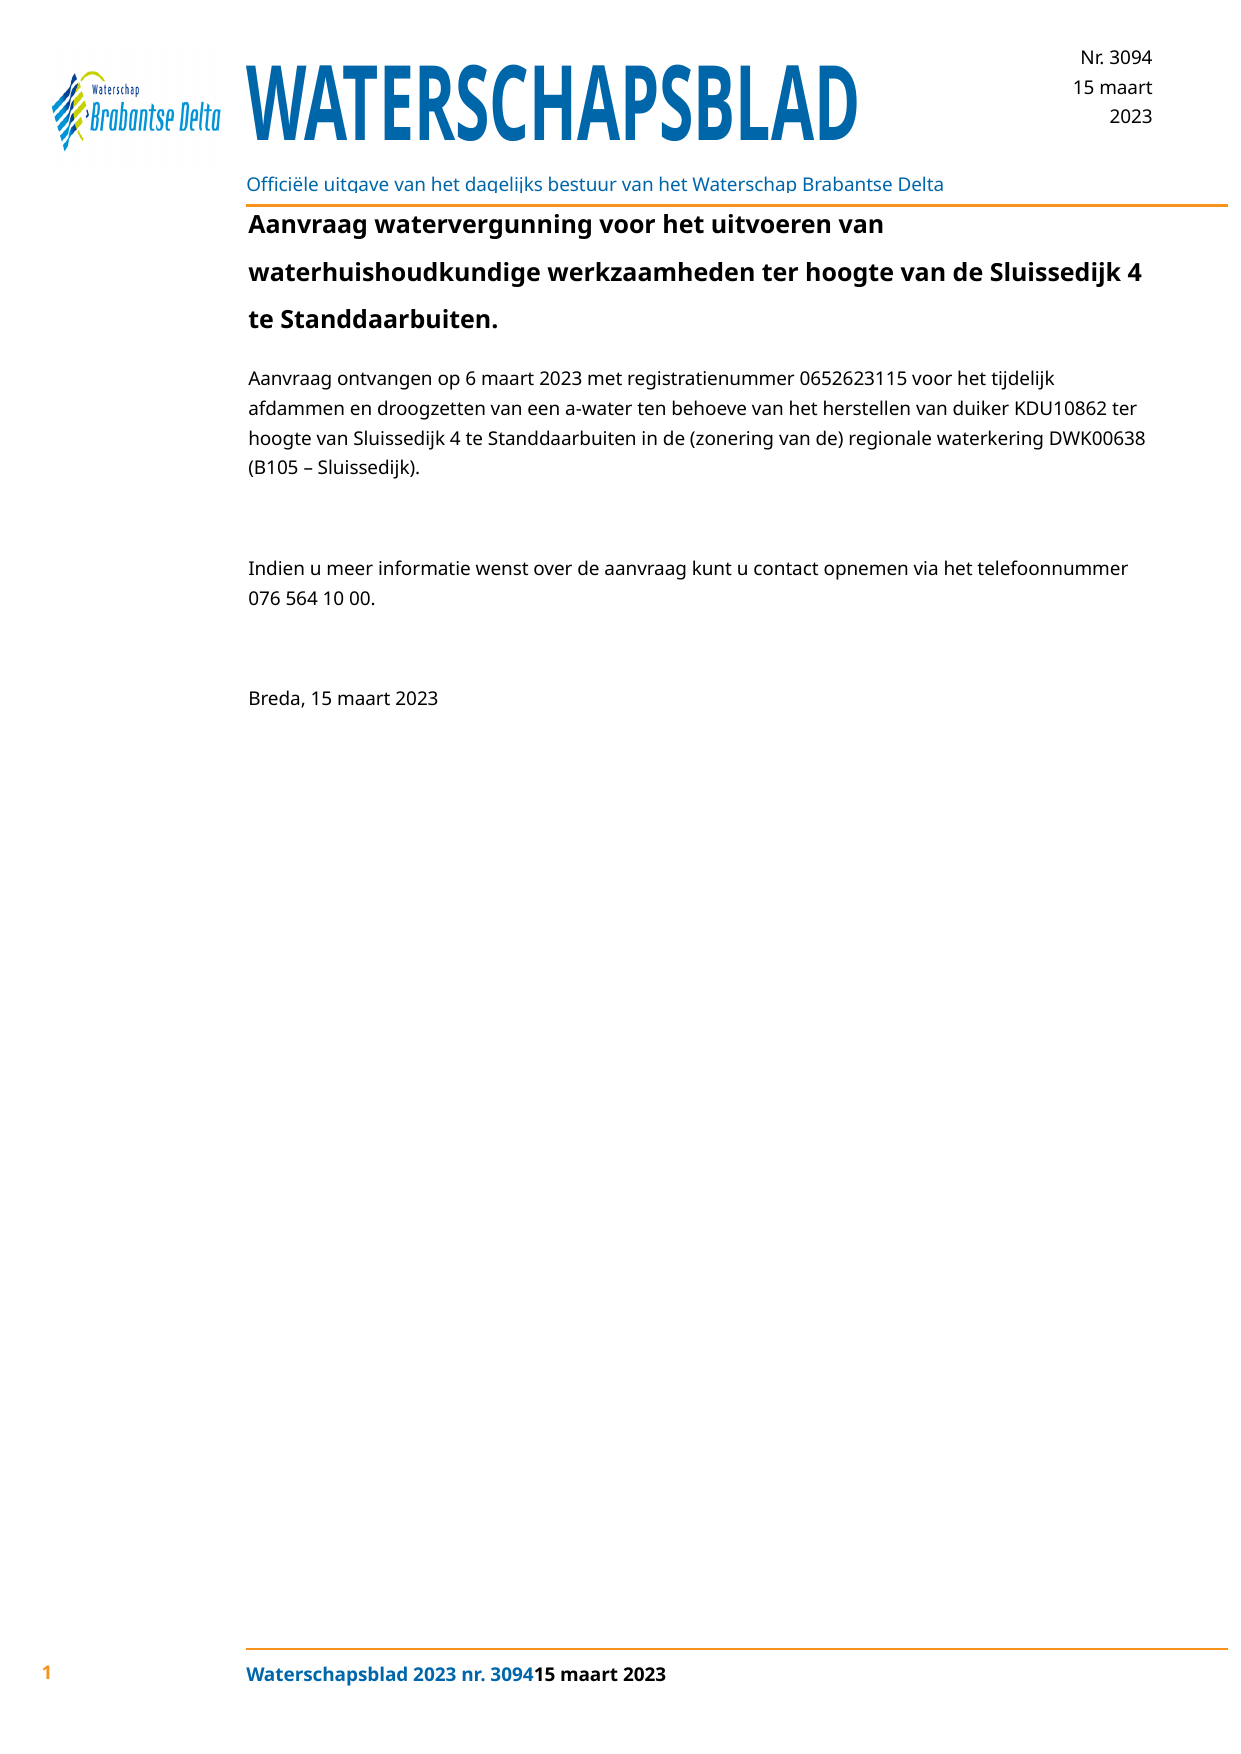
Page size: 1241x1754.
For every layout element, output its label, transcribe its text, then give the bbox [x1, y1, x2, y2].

text Aanvraag watervergunning voor het uitvoeren van waterhuishoudkundige werkzaamheden ter hoogte van de Sluissedijk 4 te Standdaarbuiten. [248, 207, 1152, 336]
text Aanvraag ontvangen op 6 maart 2023 met registratienummer 0652623115 voor het tijdelijk afdammen en droogzetten van een a-water ten behoeve van het herstellen van duiker KDU10862 ter hoogte van Sluissedijk 4 te Standdaarbuiten in de (zonering van de) regionale waterkering DWK00638 (B105 – Sluissedijk). [248, 366, 1152, 480]
text Breda, 15 maart 2023 [248, 686, 1152, 711]
text Indien u meer informatie wenst over de aanvraag kunt u contact opnemen via het telefoonnummer 076 564 10 00. [248, 555, 1152, 610]
picture [41, 47, 231, 172]
